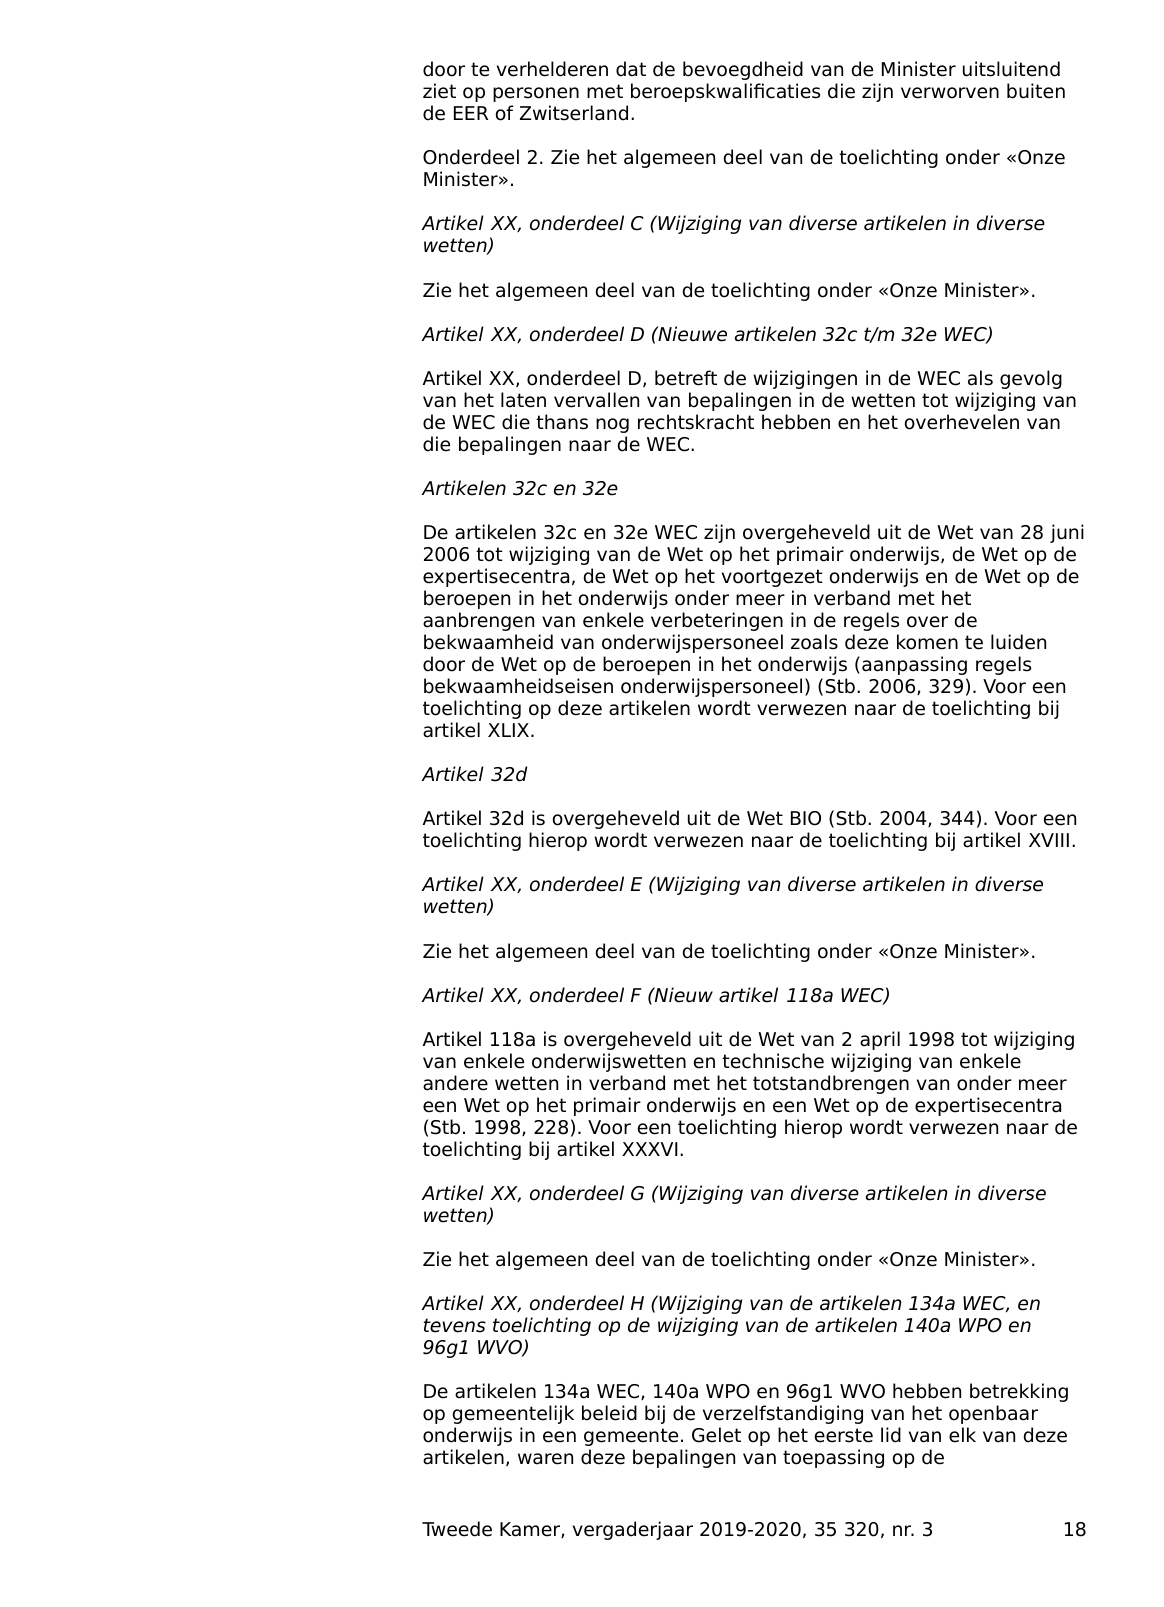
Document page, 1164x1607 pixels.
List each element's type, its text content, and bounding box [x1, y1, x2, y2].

text Artikel 32d is overgeheveld uit de Wet BIO (Stb. 2004, 344). Voor een toelichting hierop wordt verwezen naar de toelichting bij artikel XVIII. [422, 808, 1087, 852]
subtitle Artikel 32d [422, 764, 1087, 786]
text Zie het algemeen deel van de toelichting onder «Onze Minister». [422, 1249, 1087, 1271]
text Onderdeel 2. Zie het algemeen deel van de toelichting onder «Onze Minister». [422, 147, 1087, 191]
text De artikelen 134a WEC, 140a WPO en 96g1 WVO hebben betrekking op gemeentelijk beleid bij de verzelfstandiging van het openbaar onderwijs in een gemeente. Gelet op het eerste lid van elk van deze artikelen, waren deze bepalingen van toepassing op de [422, 1381, 1087, 1469]
text door te verhelderen dat de bevoegdheid van de Minister uitsluitend ziet op personen met beroepskwalificaties die zijn verworven buiten de EER of Zwitserland. [422, 59, 1087, 125]
subtitle Artikel XX, onderdeel F (Nieuw artikel 118a WEC) [422, 985, 1087, 1007]
subtitle Artikelen 32c en 32e [422, 478, 1087, 500]
subtitle Artikel XX, onderdeel G (Wijziging van diverse artikelen in diverse wetten) [422, 1183, 1087, 1227]
subtitle Artikel XX, onderdeel E (Wijziging van diverse artikelen in diverse wetten) [422, 874, 1087, 918]
subtitle Artikel XX, onderdeel D (Nieuwe artikelen 32c t/m 32e WEC) [422, 324, 1087, 346]
text De artikelen 32c en 32e WEC zijn overgeheveld uit de Wet van 28 juni 2006 tot wijziging van de Wet op het primair onderwijs, de Wet op de expertisecentra, de Wet op het voortgezet onderwijs en de Wet op de beroepen in het onderwijs onder meer in verband met het aanbrengen van enkele verbeteringen in de regels over de bekwaamheid van onderwijspersoneel zoals deze komen te luiden door de Wet op de beroepen in het onderwijs (aanpassing regels bekwaamheidseisen onderwijspersoneel) (Stb. 2006, 329). Voor een toelichting op deze artikelen wordt verwezen naar de toelichting bij artikel XLIX. [422, 522, 1087, 742]
text Zie het algemeen deel van de toelichting onder «Onze Minister». [422, 279, 1087, 301]
subtitle Artikel XX, onderdeel H (Wijziging van de artikelen 134a WEC, en tevens toelichting op de wijziging van de artikelen 140a WPO en 96g1 WVO) [422, 1293, 1087, 1359]
text Artikel 118a is overgeheveld uit de Wet van 2 april 1998 tot wijziging van enkele onderwijswetten en technische wijziging van enkele andere wetten in verband met het totstandbrengen van onder meer een Wet op het primair onderwijs en een Wet op de expertisecentra (Stb. 1998, 228). Voor een toelichting hierop wordt verwezen naar de toelichting bij artikel XXXVI. [422, 1029, 1087, 1161]
subtitle Artikel XX, onderdeel C (Wijziging van diverse artikelen in diverse wetten) [422, 213, 1087, 257]
text Zie het algemeen deel van de toelichting onder «Onze Minister». [422, 941, 1087, 962]
text Artikel XX, onderdeel D, betreft de wijzigingen in de WEC als gevolg van het laten vervallen van bepalingen in de wetten tot wijziging van de WEC die thans nog rechtskracht hebben en het overhevelen van die bepalingen naar de WEC. [422, 368, 1087, 456]
